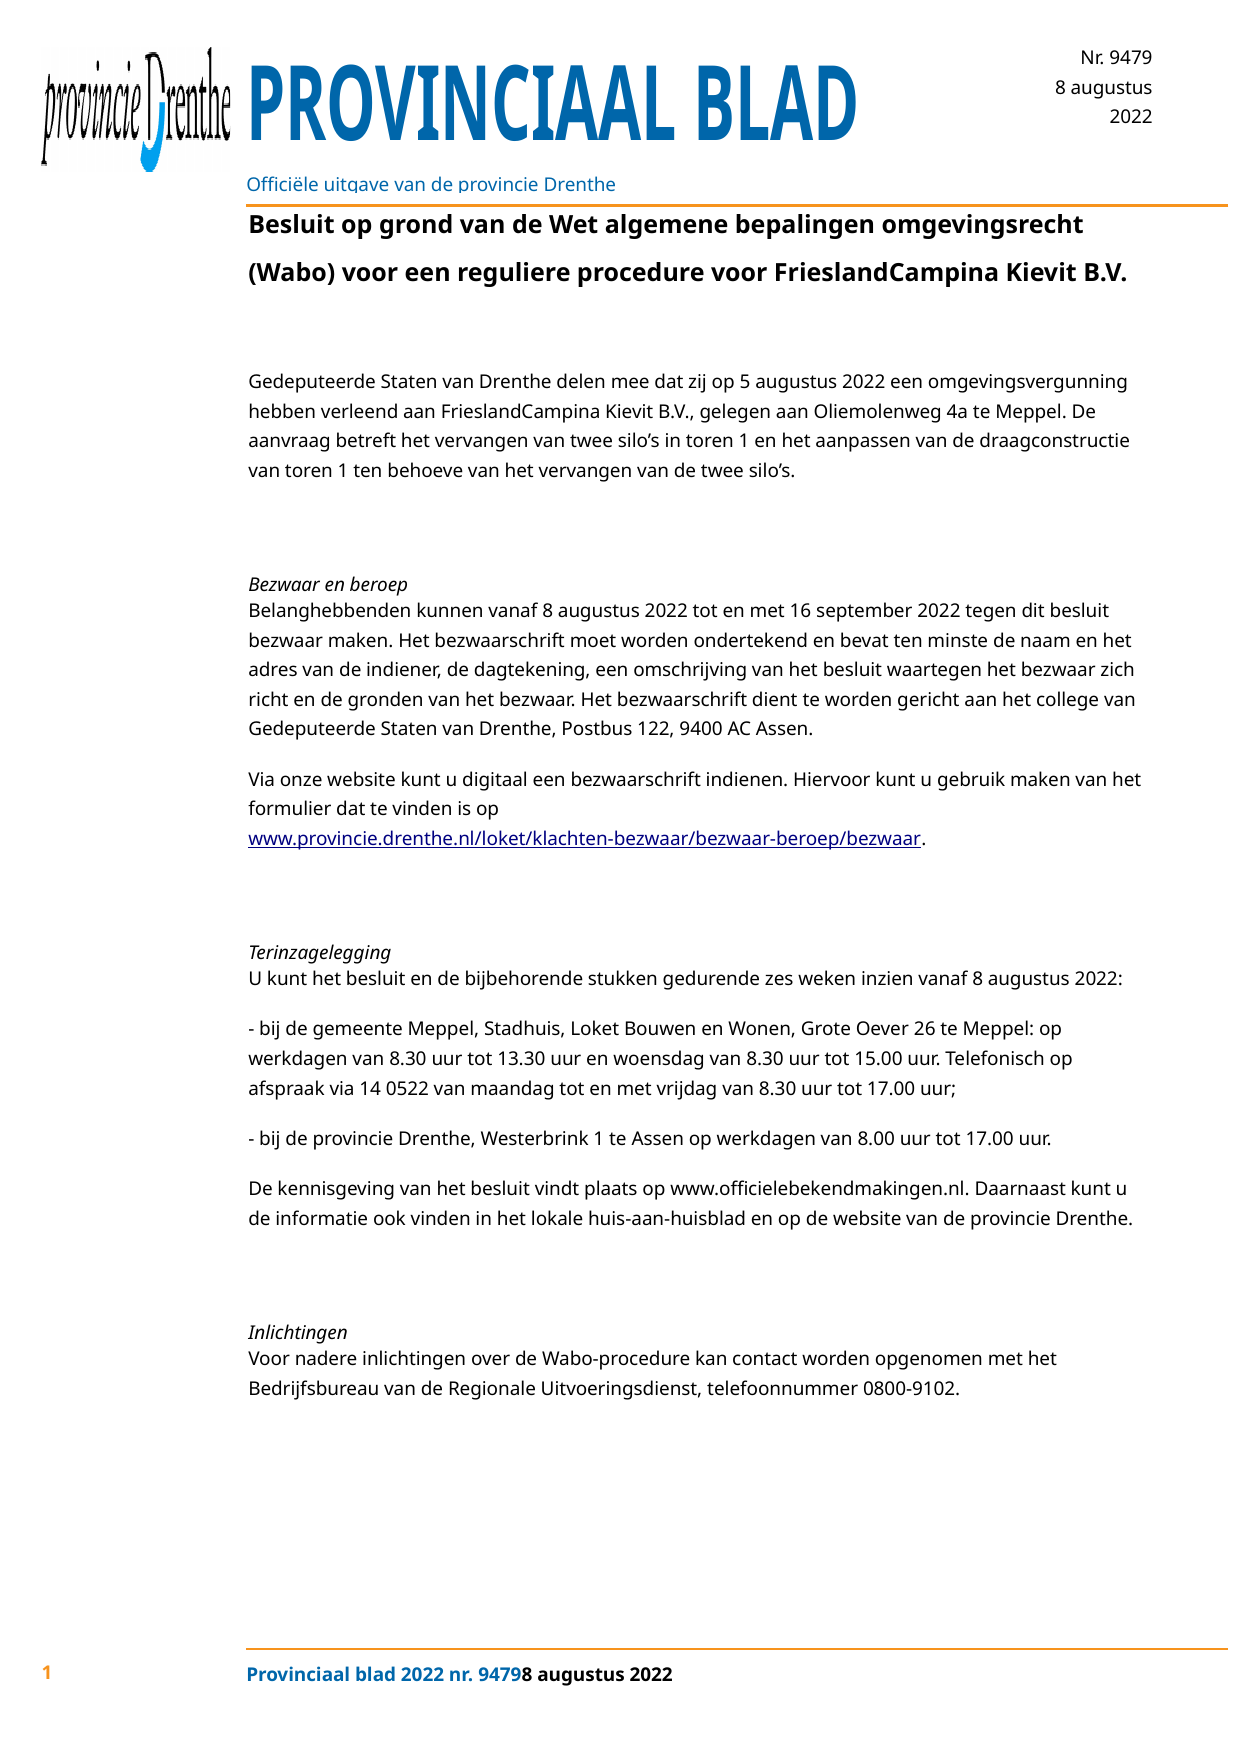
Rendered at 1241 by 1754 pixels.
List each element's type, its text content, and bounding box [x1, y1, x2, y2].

text - bij de gemeente Meppel, Stadhuis, Loket Bouwen en Wonen, Grote Oever 26 te Meppel: op werkdagen van 8.30 uur tot 13.30 uur en woensdag van 8.30 uur tot 15.00 uur. Telefonisch op afspraak via 14 0522 van maandag tot en met vrijdag van 8.30 uur tot 17.00 uur; [248, 1016, 1152, 1101]
text Gedeputeerde Staten van Drenthe delen mee dat zij op 5 augustus 2022 een omgevingsvergunning hebben verleend aan FrieslandCampina Kievit B.V., gelegen aan Oliemolenweg 4a te Meppel. De aanvraag betreft het vervangen van twee silo’s in toren 1 en het aanpassen van de draagconstructie van toren 1 ten behoeve van het vervangen van de twee silo’s. [248, 368, 1152, 483]
text U kunt het besluit en de bijbehorende stukken gedurende zes weken inzien vanaf 8 augustus 2022: [248, 965, 1152, 991]
text Bezwaar en beroep [248, 571, 1152, 597]
text Inlichtingen [248, 1319, 1152, 1345]
text Terinzagelegging [248, 939, 1152, 965]
text Via onze website kunt u digitaal een bezwaarschrift indienen. Hiervoor kunt u gebruik maken van het formulier dat te vinden is op www.provincie.drenthe.nl/loket/klachten-bezwaar/bezwaar-beroep/bezwaar. [248, 766, 1152, 851]
text Voor nadere inlichtingen over de Wabo-procedure kan contact worden opgenomen met het Bedrijfsbureau van de Regionale Uitvoeringsdienst, telefoonnummer 0800-9102. [248, 1345, 1152, 1401]
picture [41, 47, 231, 172]
text De kennisgeving van het besluit vindt plaats op www.officielebekendmakingen.nl. Daarnaast kunt u de informatie ook vinden in het lokale huis-aan-huisblad en op de website van de provincie Drenthe. [248, 1176, 1152, 1231]
text - bij de provincie Drenthe, Westerbrink 1 te Assen op werkdagen van 8.00 uur tot 17.00 uur. [248, 1125, 1152, 1151]
text Besluit op grond van de Wet algemene bepalingen omgevingsrecht (Wabo) voor een reguliere procedure voor FrieslandCampina Kievit B.V. [248, 207, 1152, 288]
text Belanghebbenden kunnen vanaf 8 augustus 2022 tot en met 16 september 2022 tegen dit besluit bezwaar maken. Het bezwaarschrift moet worden ondertekend en bevat ten minste de naam en het adres van de indiener, de dagtekening, een omschrijving van het besluit waartegen het bezwaar zich richt en de gronden van het bezwaar. Het bezwaarschrift dient te worden gericht aan het college van Gedeputeerde Staten van Drenthe, Postbus 122, 9400 AC Assen. [248, 597, 1152, 741]
